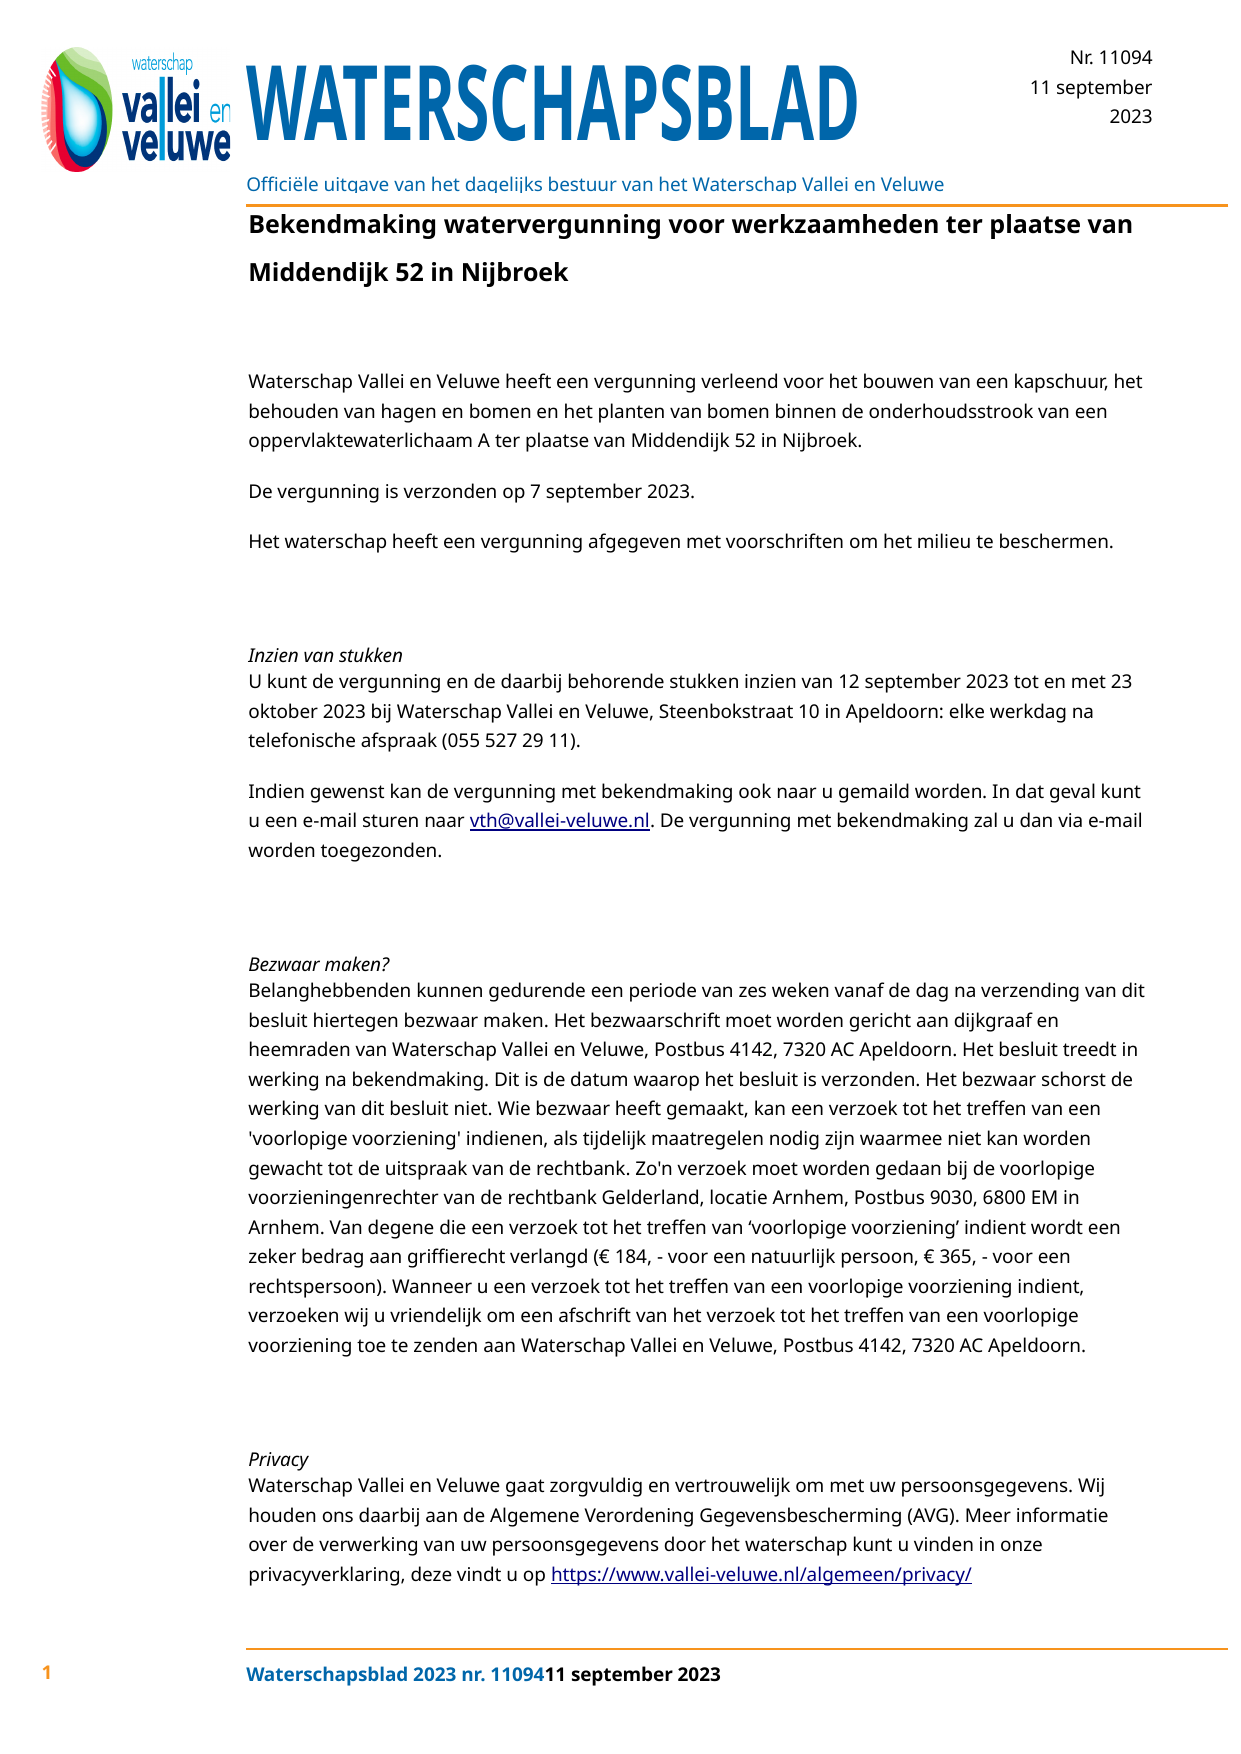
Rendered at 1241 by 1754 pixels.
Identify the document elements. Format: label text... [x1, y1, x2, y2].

text Waterschap Vallei en Veluwe heeft een vergunning verleend voor het bouwen van een kapschuur, het behouden van hagen en bomen en het planten van bomen binnen de onderhoudsstrook van een oppervlaktewaterlichaam A ter plaatse van Middendijk 52 in Nijbroek. [248, 368, 1152, 453]
text Belanghebbenden kunnen gedurende een periode van zes weken vanaf de dag na verzending van dit besluit hiertegen bezwaar maken. Het bezwaarschrift moet worden gericht aan dijkgraaf en heemraden van Waterschap Vallei en Veluwe, Postbus 4142, 7320 AC Apeldoorn. Het besluit treedt in werking na bekendmaking. Dit is de datum waarop het besluit is verzonden. Het bezwaar schorst de werking van dit besluit niet. Wie bezwaar heeft gemaakt, kan een verzoek tot het treffen van een 'voorlopige voorziening' indienen, als tijdelijk maatregelen nodig zijn waarmee niet kan worden gewacht tot de uitspraak van de rechtbank. Zo'n verzoek moet worden gedaan bij de voorlopige voorzieningenrechter van de rechtbank Gelderland, locatie Arnhem, Postbus 9030, 6800 EM in Arnhem. Van degene die een verzoek tot het treffen van ‘voorlopige voorziening’ indient wordt een zeker bedrag aan griffierecht verlangd (€ 184, - voor een natuurlijk persoon, € 365, - voor een rechtspersoon). Wanneer u een verzoek tot het treffen van een voorlopige voorziening indient, verzoeken wij u vriendelijk om een afschrift van het verzoek tot het treffen van een voorlopige voorziening toe te zenden aan Waterschap Vallei en Veluwe, Postbus 4142, 7320 AC Apeldoorn. [248, 977, 1152, 1358]
text Privacy [248, 1447, 1152, 1472]
text Het waterschap heeft een vergunning afgegeven met voorschriften om het milieu te beschermen. [248, 528, 1152, 554]
text Indien gewenst kan de vergunning met bekendmaking ook naar u gemaild worden. In dat geval kunt u een e-mail sturen naar vth@vallei-veluwe.nl. De vergunning met bekendmaking zal u dan via e-mail worden toegezonden. [248, 778, 1152, 863]
picture [41, 47, 231, 172]
text U kunt de vergunning en de daarbij behorende stukken inzien van 12 september 2023 tot en met 23 oktober 2023 bij Waterschap Vallei en Veluwe, Steenbokstraat 10 in Apeldoorn: elke werkdag na telefonische afspraak (055 527 29 11). [248, 668, 1152, 753]
text Inzien van stukken [248, 643, 1152, 668]
text De vergunning is verzonden op 7 september 2023. [248, 478, 1152, 504]
text Bezwaar maken? [248, 952, 1152, 977]
text Bekendmaking watervergunning voor werkzaamheden ter plaatse van Middendijk 52 in Nijbroek [248, 207, 1152, 288]
text Waterschap Vallei en Veluwe gaat zorgvuldig en vertrouwelijk om met uw persoonsgegevens. Wij houden ons daarbij aan de Algemene Verordening Gegevensbescherming (AVG). Meer informatie over de verwerking van uw persoonsgegevens door het waterschap kunt u vinden in onze privacyverklaring, deze vindt u op https://www.vallei-veluwe.nl/algemeen/privacy/ [248, 1472, 1152, 1587]
